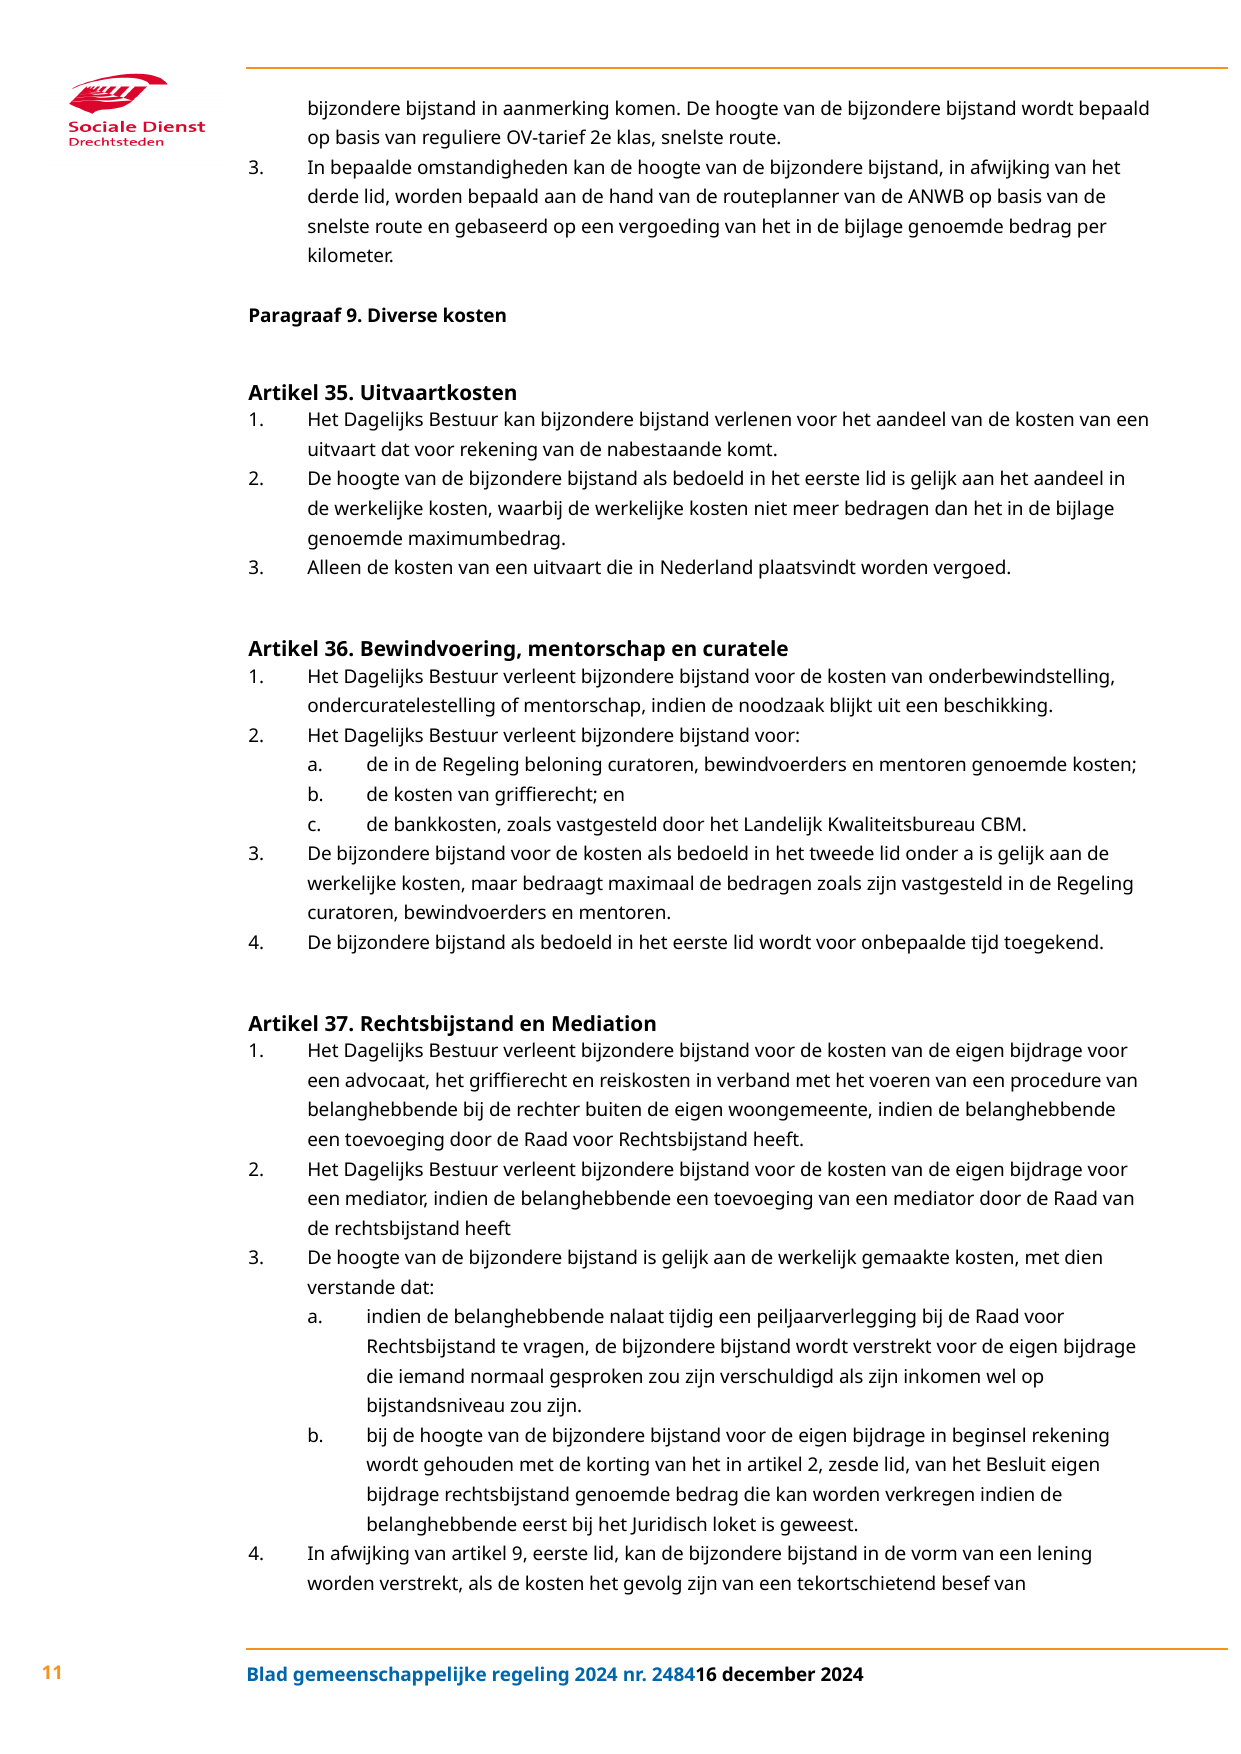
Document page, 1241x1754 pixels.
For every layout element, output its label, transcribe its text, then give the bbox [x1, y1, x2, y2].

text Artikel 36. Bewindvoering, mentorschap en curatele [248, 634, 1152, 663]
list indien de belanghebbende nalaat tijdig een peiljaarverlegging bij de Raad voor Rechtsbijstand te vragen, de bijzondere bijstand wordt verstrekt voor de eigen bijdrage die iemand normaal gesproken zou zijn verschuldigd als zijn inkomen wel op bijstandsniveau zou zijn. [307, 1304, 1152, 1418]
list de kosten van griffierecht; en [307, 781, 1152, 807]
list In bepaalde omstandigheden kan de hoogte van de bijzondere bijstand, in afwijking van het derde lid, worden bepaald aan de hand van de routeplanner van de ANWB op basis van de snelste route en gebaseerd op een vergoeding van het in de bijlage genoemde bedrag per kilometer. [248, 154, 1152, 268]
list Het Dagelijks Bestuur verleent bijzondere bijstand voor: [248, 722, 1152, 748]
list Het Dagelijks Bestuur kan bijzondere bijstand verlenen voor het aandeel van de kosten van een uitvaart dat voor rekening van de nabestaande komt. [248, 406, 1152, 462]
list Het Dagelijks Bestuur verleent bijzondere bijstand voor de kosten van de eigen bijdrage voor een advocaat, het griffierecht en reiskosten in verband met het voeren van een procedure van belanghebbende bij de rechter buiten de eigen woongemeente, indien de belanghebbende een toevoeging door de Raad voor Rechtsbijstand heeft. [248, 1037, 1152, 1152]
list de bankkosten, zoals vastgesteld door het Landelijk Kwaliteitsbureau CBM. [307, 811, 1152, 836]
list De bijzondere bijstand voor de kosten als bedoeld in het tweede lid onder a is gelijk aan de werkelijke kosten, maar bedraagt maximaal de bedragen zoals zijn vastgesteld in de Regeling curatoren, bewindvoerders en mentoren. [248, 840, 1152, 925]
list De bijzondere bijstand als bedoeld in het eerste lid wordt voor onbepaalde tijd toegekend. [248, 929, 1152, 955]
list De hoogte van de bijzondere bijstand als bedoeld in het eerste lid is gelijk aan het aandeel in de werkelijke kosten, waarbij de werkelijke kosten niet meer bedragen dan het in de bijlage genoemde maximumbedrag. [248, 466, 1152, 551]
list Het Dagelijks Bestuur verleent bijzondere bijstand voor de kosten van onderbewindstelling, ondercuratelestelling of mentorschap, indien de noodzaak blijkt uit een beschikking. [248, 663, 1152, 718]
list De hoogte van de bijzondere bijstand is gelijk aan de werkelijk gemaakte kosten, met dien verstande dat: [248, 1244, 1152, 1300]
text Artikel 35. Uitvaartkosten [248, 378, 1152, 406]
text Artikel 37. Rechtsbijstand en Mediation [248, 1009, 1152, 1037]
list Alleen de kosten van een uitvaart die in Nederland plaatsvindt worden vergoed. [248, 554, 1152, 580]
list In afwijking van artikel 9, eerste lid, kan de bijzondere bijstand in de vorm van een lening worden verstrekt, als de kosten het gevolg zijn van een tekortschietend besef van [248, 1540, 1152, 1596]
text Paragraaf 9. Diverse kosten [248, 302, 1152, 328]
list bij de hoogte van de bijzondere bijstand voor de eigen bijdrage in beginsel rekening wordt gehouden met de korting van het in artikel 2, zesde lid, van het Besluit eigen bijdrage rechtsbijstand genoemde bedrag die kan worden verkregen indien de belanghebbende eerst bij het Juridisch loket is geweest. [307, 1422, 1152, 1537]
list de in de Regeling beloning curatoren, bewindvoerders en mentoren genoemde kosten; [307, 752, 1152, 777]
list Het Dagelijks Bestuur verleent bijzondere bijstand voor de kosten van de eigen bijdrage voor een mediator, indien de belanghebbende een toevoeging van een mediator door de Raad van de rechtsbijstand heeft [248, 1156, 1152, 1241]
list bijzondere bijstand in aanmerking komen. De hoogte van de bijzondere bijstand wordt bepaald op basis van reguliere OV-tarief 2e klas, snelste route. [248, 95, 1152, 150]
picture [41, 47, 231, 172]
